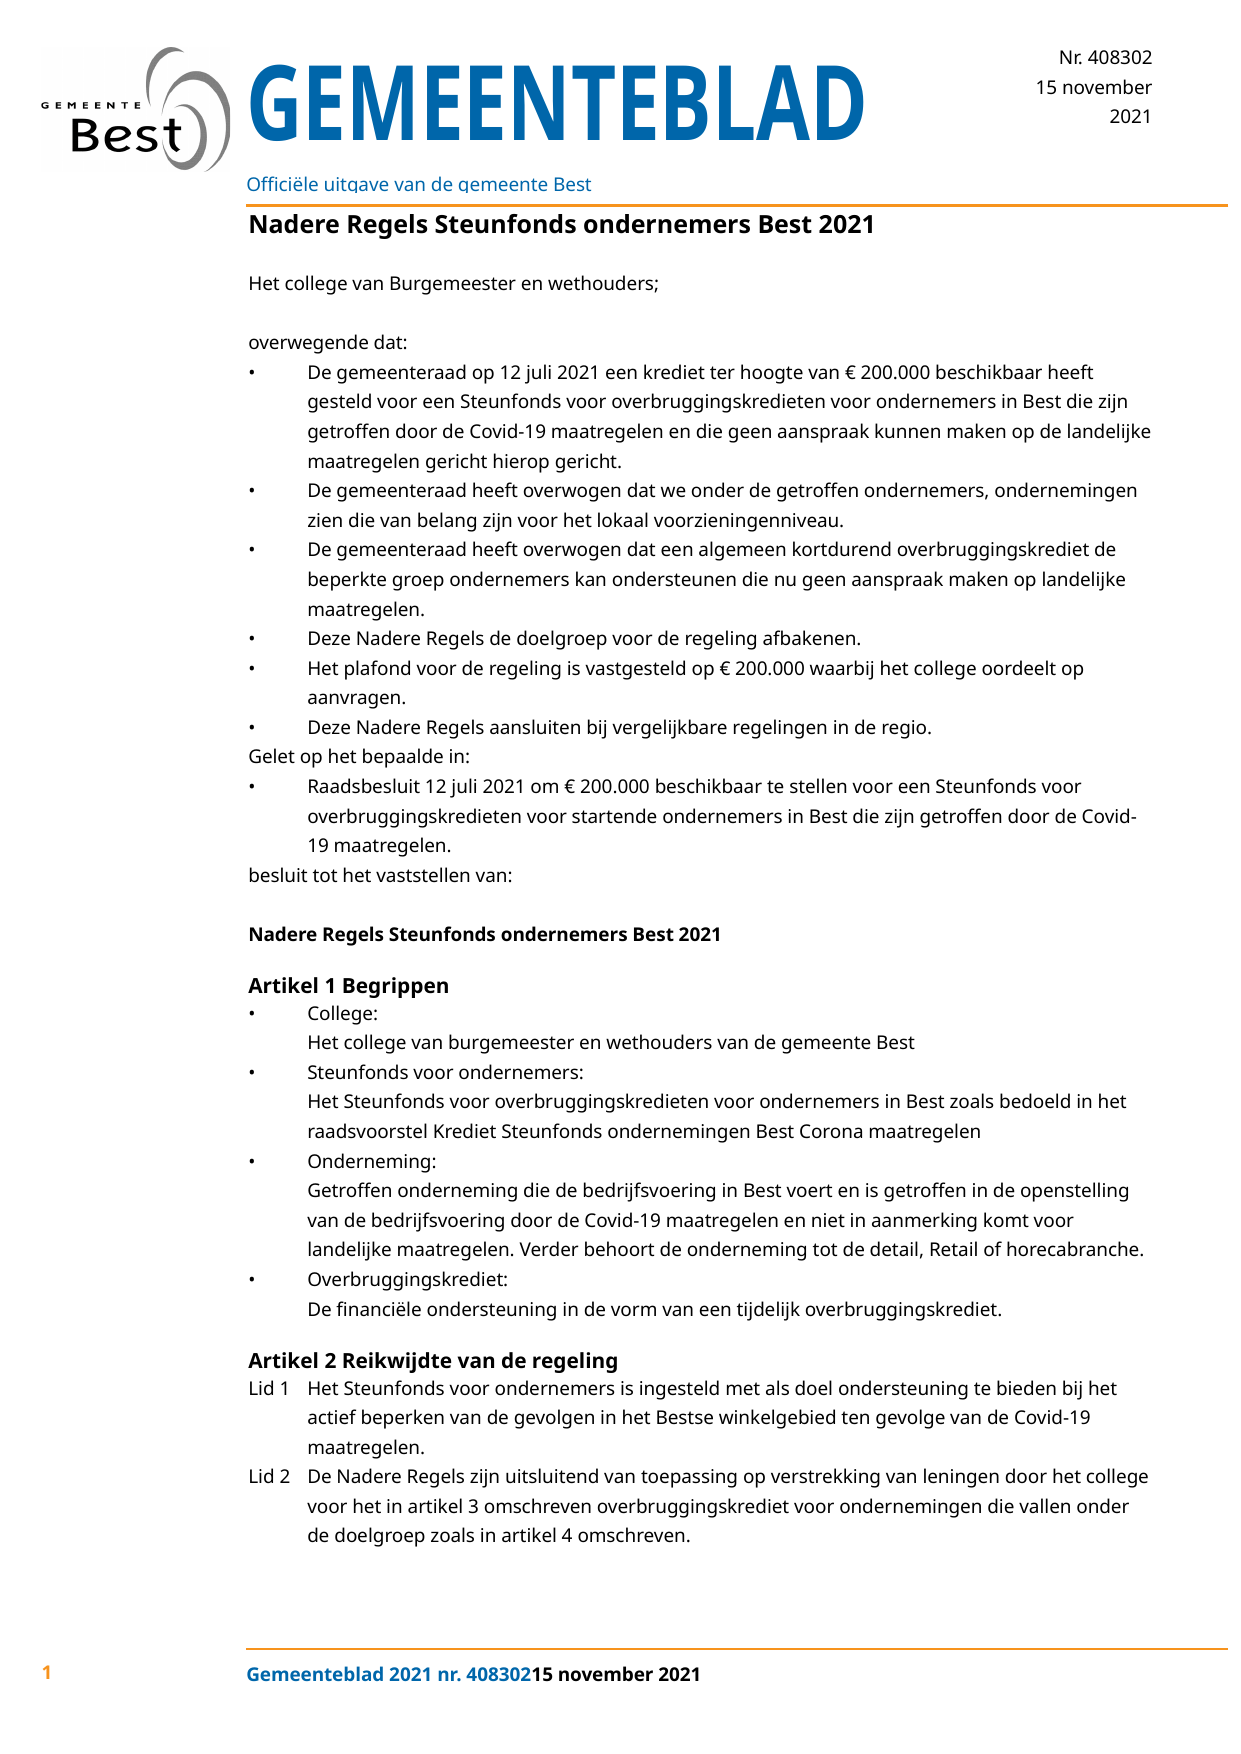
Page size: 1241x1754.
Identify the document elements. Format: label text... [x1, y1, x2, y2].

text Het college van Burgemeester en wethouders; [248, 270, 1152, 296]
list Steunfonds voor ondernemers: [248, 1059, 1152, 1085]
picture [41, 47, 231, 172]
list Getroffen onderneming die de bedrijfsvoering in Best voert en is getroffen in de openstelling van de bedrijfsvoering door de Covid-19 maatregelen en niet in aanmerking komt voor landelijke maatregelen. Verder behoort de onderneming tot de detail, Retail of horecabranche. [248, 1177, 1152, 1262]
list Het Steunfonds voor ondernemers is ingesteld met als doel ondersteuning te bieden bij het actief beperken van de gevolgen in het Bestse winkelgebied ten gevolge van de Covid-19 maatregelen. [248, 1375, 1152, 1459]
list Overbruggingskrediet: [248, 1266, 1152, 1292]
list De gemeenteraad heeft overwogen dat een algemeen kortdurend overbruggingskrediet de beperkte groep ondernemers kan ondersteunen die nu geen aanspraak maken op landelijke maatregelen. [248, 537, 1152, 621]
text Artikel 1 Begrippen [248, 972, 1152, 1000]
text Nadere Regels Steunfonds ondernemers Best 2021 [248, 921, 1152, 947]
list De gemeenteraad op 12 juli 2021 een krediet ter hoogte van € 200.000 beschikbaar heeft gesteld voor een Steunfonds voor overbruggingskredieten voor ondernemers in Best die zijn getroffen door de Covid-19 maatregelen en die geen aanspraak kunnen maken op de landelijke maatregelen gericht hierop gericht. [248, 359, 1152, 473]
text Nadere Regels Steunfonds ondernemers Best 2021 [248, 207, 1152, 241]
list De Nadere Regels zijn uitsluitend van toepassing op verstrekking van leningen door het college voor het in artikel 3 omschreven overbruggingskrediet voor ondernemingen die vallen onder de doelgroep zoals in artikel 4 omschreven. [248, 1463, 1152, 1548]
list Raadsbesluit 12 juli 2021 om € 200.000 beschikbaar te stellen voor een Steunfonds voor overbruggingskredieten voor startende ondernemers in Best die zijn getroffen door de Covid-19 maatregelen. [248, 773, 1152, 858]
list Onderneming: [248, 1148, 1152, 1174]
list Deze Nadere Regels aansluiten bij vergelijkbare regelingen in de regio. [248, 714, 1152, 740]
text Gelet op het bepaalde in: [248, 744, 1152, 769]
list Het college van burgemeester en wethouders van de gemeente Best [248, 1029, 1152, 1055]
list Het Steunfonds voor overbruggingskredieten voor ondernemers in Best zoals bedoeld in het raadsvoorstel Krediet Steunfonds ondernemingen Best Corona maatregelen [248, 1089, 1152, 1144]
list Deze Nadere Regels de doelgroep voor de regeling afbakenen. [248, 625, 1152, 651]
text Artikel 2 Reikwijdte van de regeling [248, 1346, 1152, 1375]
list De gemeenteraad heeft overwogen dat we onder de getroffen ondernemers, ondernemingen zien die van belang zijn voor het lokaal voorzieningenniveau. [248, 477, 1152, 533]
list De financiële ondersteuning in de vorm van een tijdelijk overbruggingskrediet. [248, 1296, 1152, 1322]
list Het plafond voor de regeling is vastgesteld op € 200.000 waarbij het college oordeelt op aanvragen. [248, 655, 1152, 710]
text besluit tot het vaststellen van: [248, 862, 1152, 888]
list College: [248, 1000, 1152, 1026]
text overwegende dat: [248, 329, 1152, 355]
